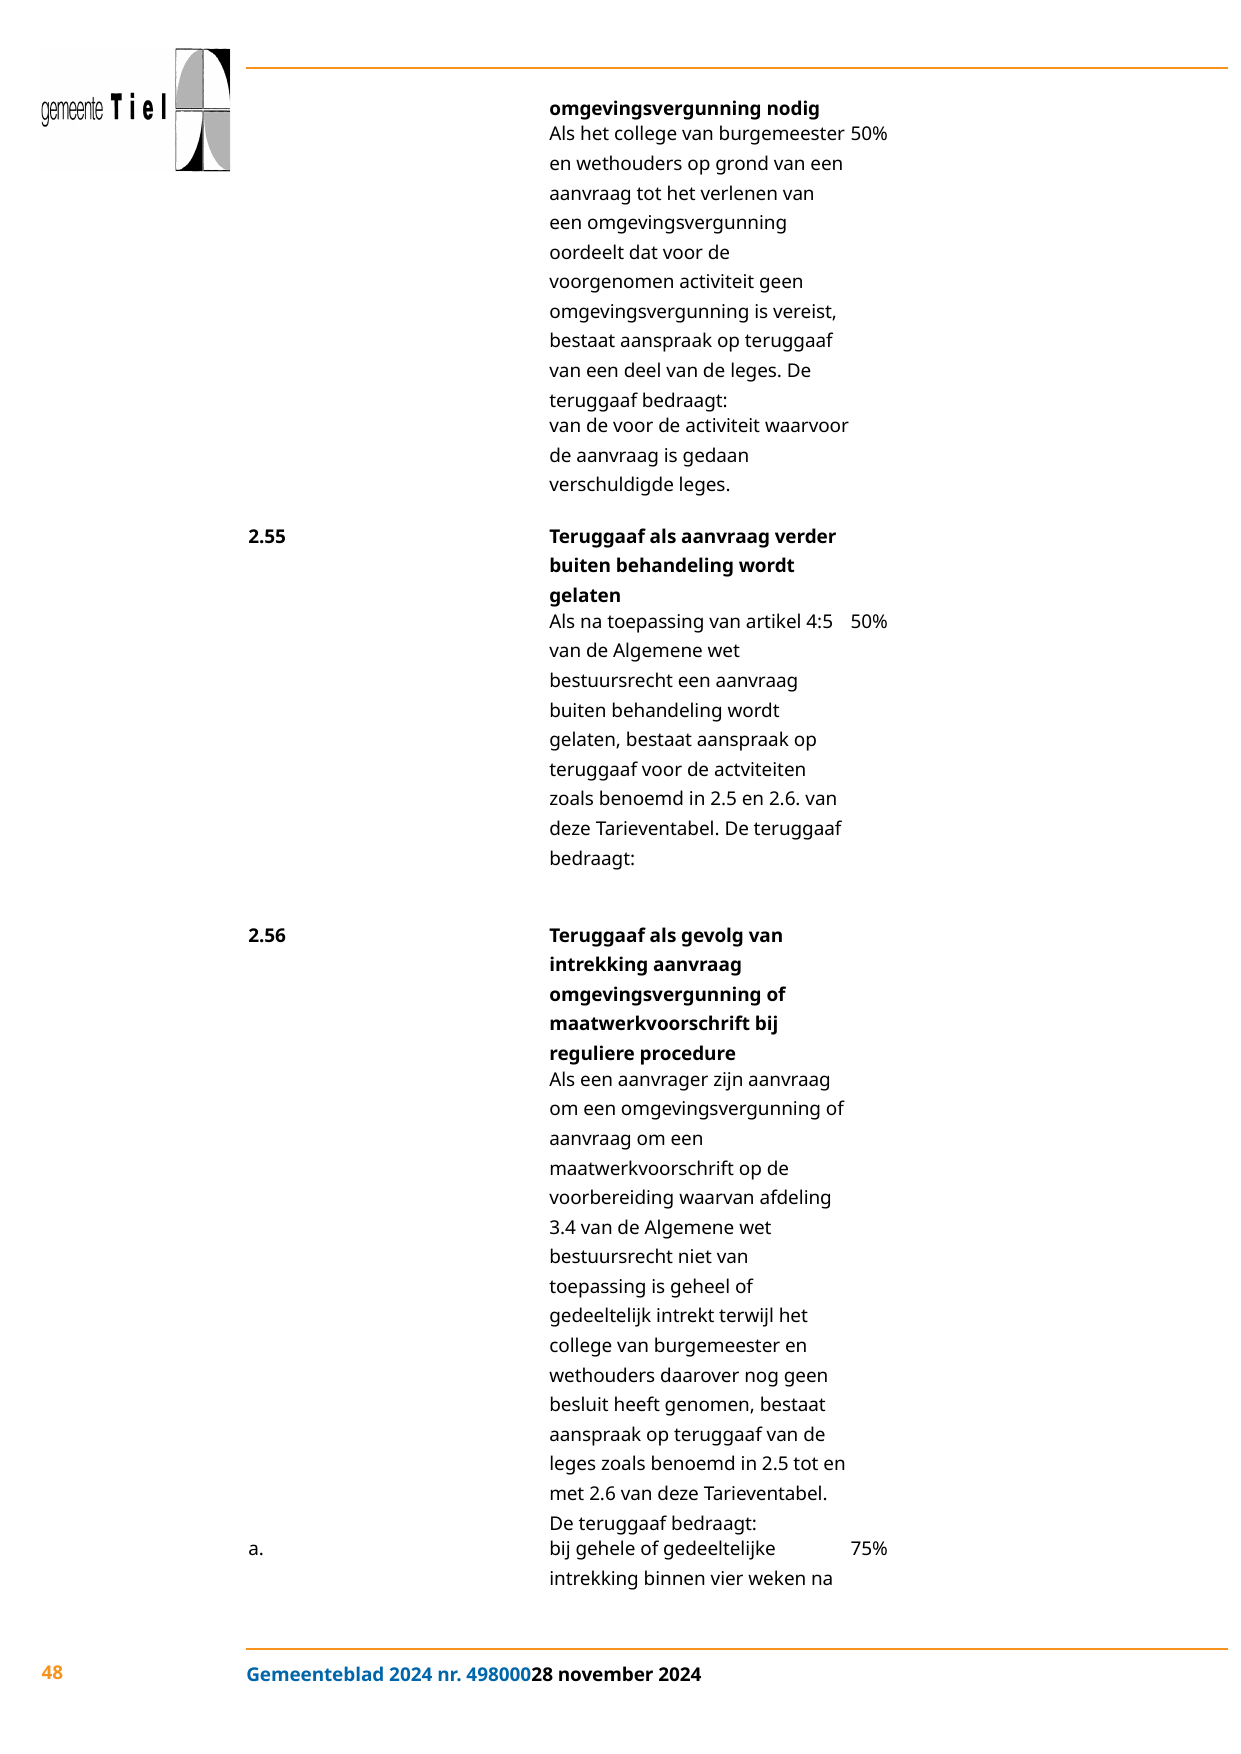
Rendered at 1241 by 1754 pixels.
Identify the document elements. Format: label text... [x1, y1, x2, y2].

table_cell [850, 413, 1152, 497]
table_cell [850, 498, 1152, 523]
table_cell Als het college van burgemeester en wethouders op grond van een aanvraag tot het verlenen van een omgevingsvergunning oordeelt dat voor de voorgenomen activiteit geen omgevingsvergunning is vereist, bestaat aanspraak op teruggaaf van een deel van de leges. De teruggaaf bedraagt: [549, 121, 850, 412]
table_cell [549, 498, 850, 523]
table_cell bij gehele of gedeeltelijke intrekking binnen vier weken na [549, 1535, 850, 1591]
table_cell [850, 922, 1152, 1066]
table_cell Als een aanvrager zijn aanvraag om een omgevingsvergunning of aanvraag om een maatwerkvoorschrift op de voorbereiding waarvan afdeling 3.4 van de Algemene wet bestuursrecht niet van toepassing is geheel of gedeeltelijk intrekt terwijl het college van burgemeester en wethouders daarover nog geen besluit heeft genomen, bestaat aanspraak op teruggaaf van de leges zoals benoemd in 2.5 tot en met 2.6 van deze Tarieventabel. De teruggaaf bedraagt: [549, 1066, 850, 1535]
table_cell 75% [850, 1535, 1152, 1591]
table_cell Als na toepassing van artikel 4:5 van de Algemene wet bestuursrecht een aanvraag buiten behandeling wordt gelaten, bestaat aanspraak op teruggaaf voor de actviteiten zoals benoemd in 2.5 en 2.6. van deze Tarieventabel. De teruggaaf bedraagt: [549, 608, 850, 870]
table_cell [850, 870, 1152, 896]
table_cell [850, 523, 1152, 608]
table_cell Teruggaaf als gevolg van intrekking aanvraag omgevingsvergunning of maatwerkvoorschrift bij reguliere procedure [549, 922, 850, 1066]
table_cell [248, 870, 549, 896]
table_cell [248, 498, 549, 523]
table_cell [549, 870, 850, 896]
table_cell [248, 608, 549, 870]
table_cell [850, 1066, 1152, 1535]
table_cell 50% [850, 121, 1152, 412]
table_cell 2.55 [248, 523, 549, 608]
table_cell [248, 413, 549, 497]
table_cell Teruggaaf als aanvraag verder buiten behandeling wordt gelaten [549, 523, 850, 608]
table_cell [850, 95, 1152, 121]
table_cell a. [248, 1535, 549, 1591]
table_cell [850, 896, 1152, 922]
table_cell van de voor de activiteit waarvoor de aanvraag is gedaan verschuldigde leges. [549, 413, 850, 497]
table_cell 2.56 [248, 922, 549, 1066]
table_cell [248, 95, 549, 121]
table_cell [248, 896, 549, 922]
table_cell 50% [850, 608, 1152, 870]
table_cell [248, 1066, 549, 1535]
table_cell [549, 896, 850, 922]
table_cell [248, 121, 549, 412]
table_cell omgevingsvergunning nodig [549, 95, 850, 121]
picture [41, 47, 231, 172]
